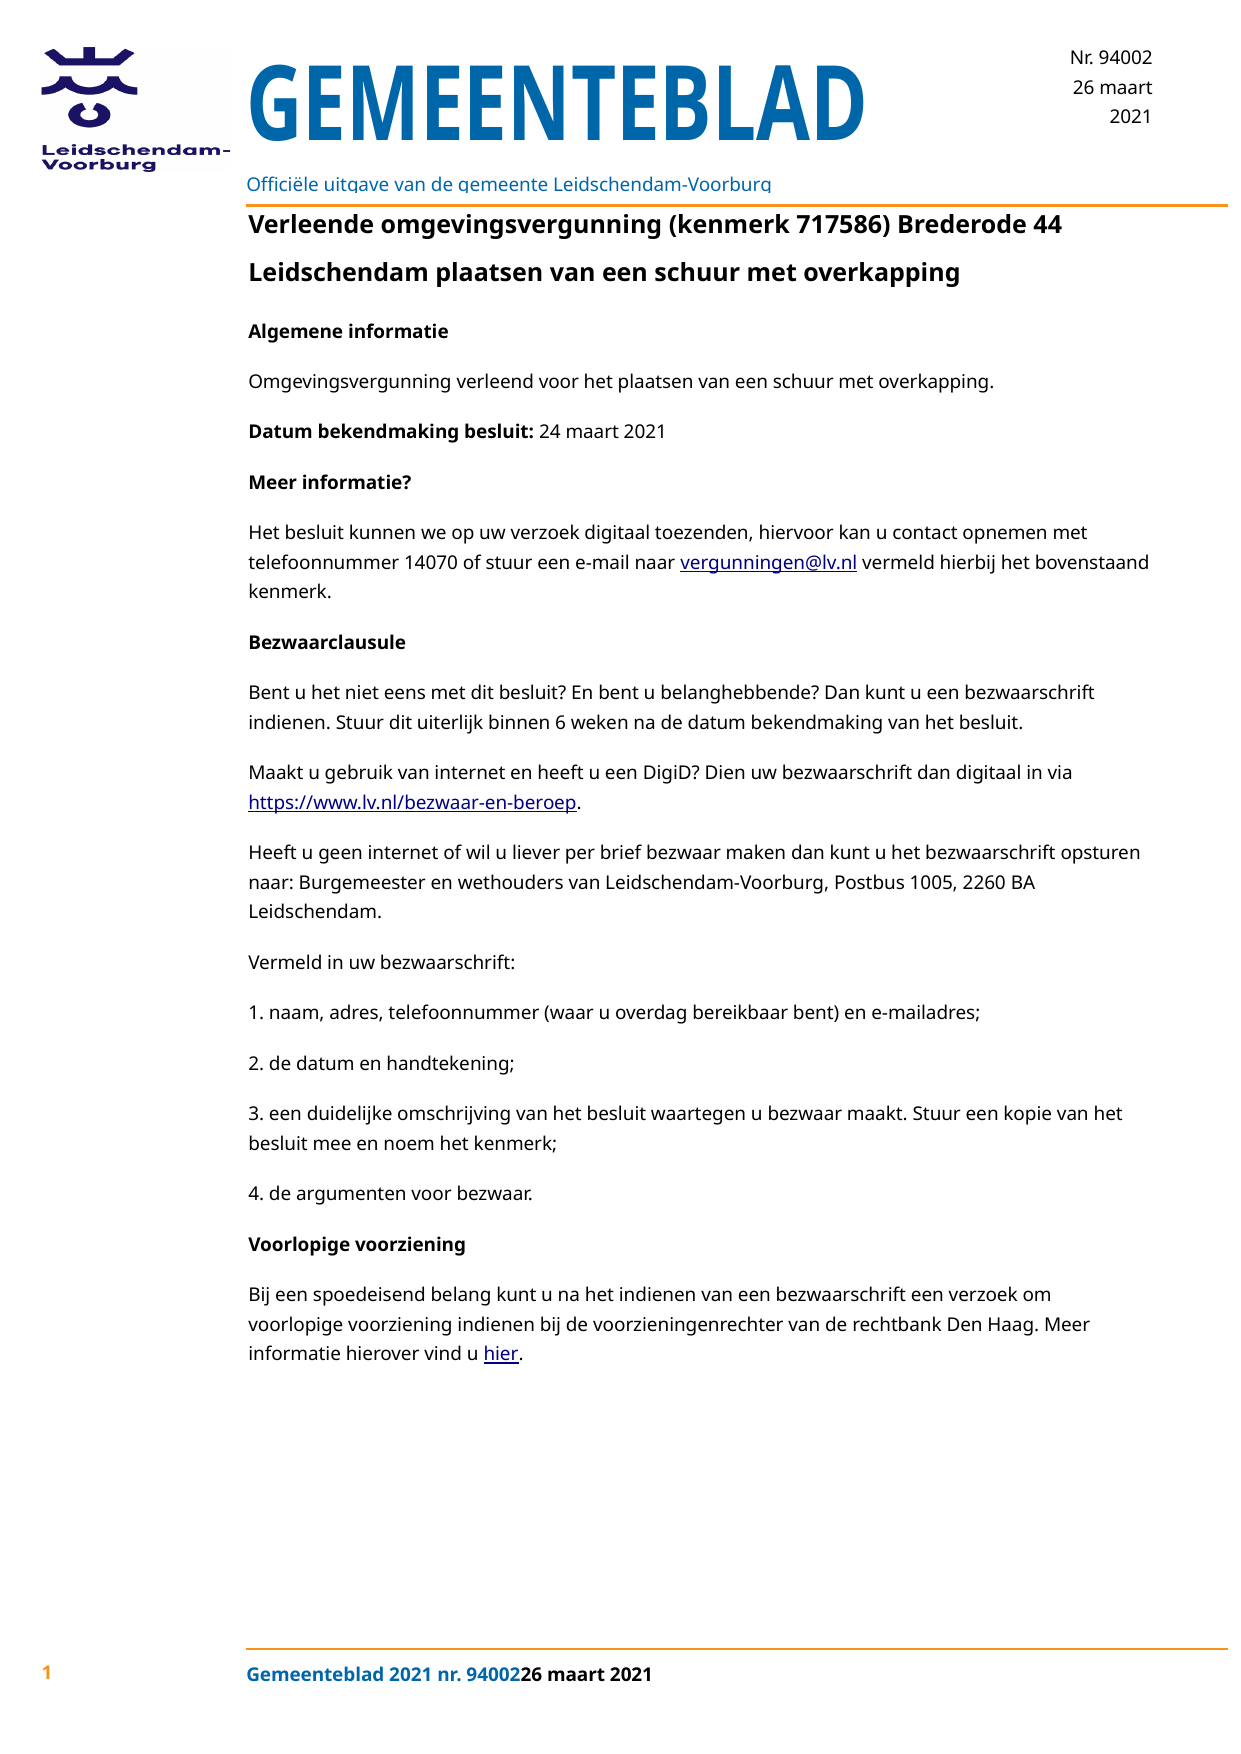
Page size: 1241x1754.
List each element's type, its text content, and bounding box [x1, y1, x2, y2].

text Datum bekendmaking besluit: 24 maart 2021 [248, 419, 1152, 444]
text Bezwaarclausule [248, 629, 1152, 655]
text 1. naam, adres, telefoonnummer (waar u overdag bereikbaar bent) en e-mailadres; [248, 999, 1152, 1025]
text Het besluit kunnen we op uw verzoek digitaal toezenden, hiervoor kan u contact opnemen met telefoonnummer 14070 of stuur een e-mail naar vergunningen@lv.nl vermeld hierbij het bovenstaand kenmerk. [248, 519, 1152, 604]
text 4. de argumenten voor bezwaar. [248, 1180, 1152, 1206]
text Meer informatie? [248, 469, 1152, 495]
text 3. een duidelijke omschrijving van het besluit waartegen u bezwaar maakt. Stuur een kopie van het besluit mee en noem het kenmerk; [248, 1100, 1152, 1156]
text Vermeld in uw bezwaarschrift: [248, 949, 1152, 975]
text Omgevingsvergunning verleend voor het plaatsen van een schuur met overkapping. [248, 368, 1152, 394]
text Bij een spoedeisend belang kunt u na het indienen van een bezwaarschrift een verzoek om voorlopige voorziening indienen bij de voorzieningenrechter van de rechtbank Den Haag. Meer informatie hierover vind u hier. [248, 1281, 1152, 1366]
text Heeft u geen internet of wil u liever per brief bezwaar maken dan kunt u het bezwaarschrift opsturen naar: Burgemeester en wethouders van Leidschendam-Voorburg, Postbus 1005, 2260 BA Leidschendam. [248, 839, 1152, 924]
text 2. de datum en handtekening; [248, 1050, 1152, 1076]
picture [41, 47, 231, 172]
text Algemene informatie [248, 318, 1152, 344]
text Maakt u gebruik van internet en heeft u een DigiD? Dien uw bezwaarschrift dan digitaal in via https://www.lv.nl/bezwaar-en-beroep. [248, 759, 1152, 815]
text Verleende omgevingsvergunning (kenmerk 717586) Brederode 44 Leidschendam plaatsen van een schuur met overkapping [248, 207, 1152, 288]
text Voorlopige voorziening [248, 1231, 1152, 1257]
text Bent u het niet eens met dit besluit? En bent u belanghebbende? Dan kunt u een bezwaarschrift indienen. Stuur dit uiterlijk binnen 6 weken na de datum bekendmaking van het besluit. [248, 679, 1152, 735]
